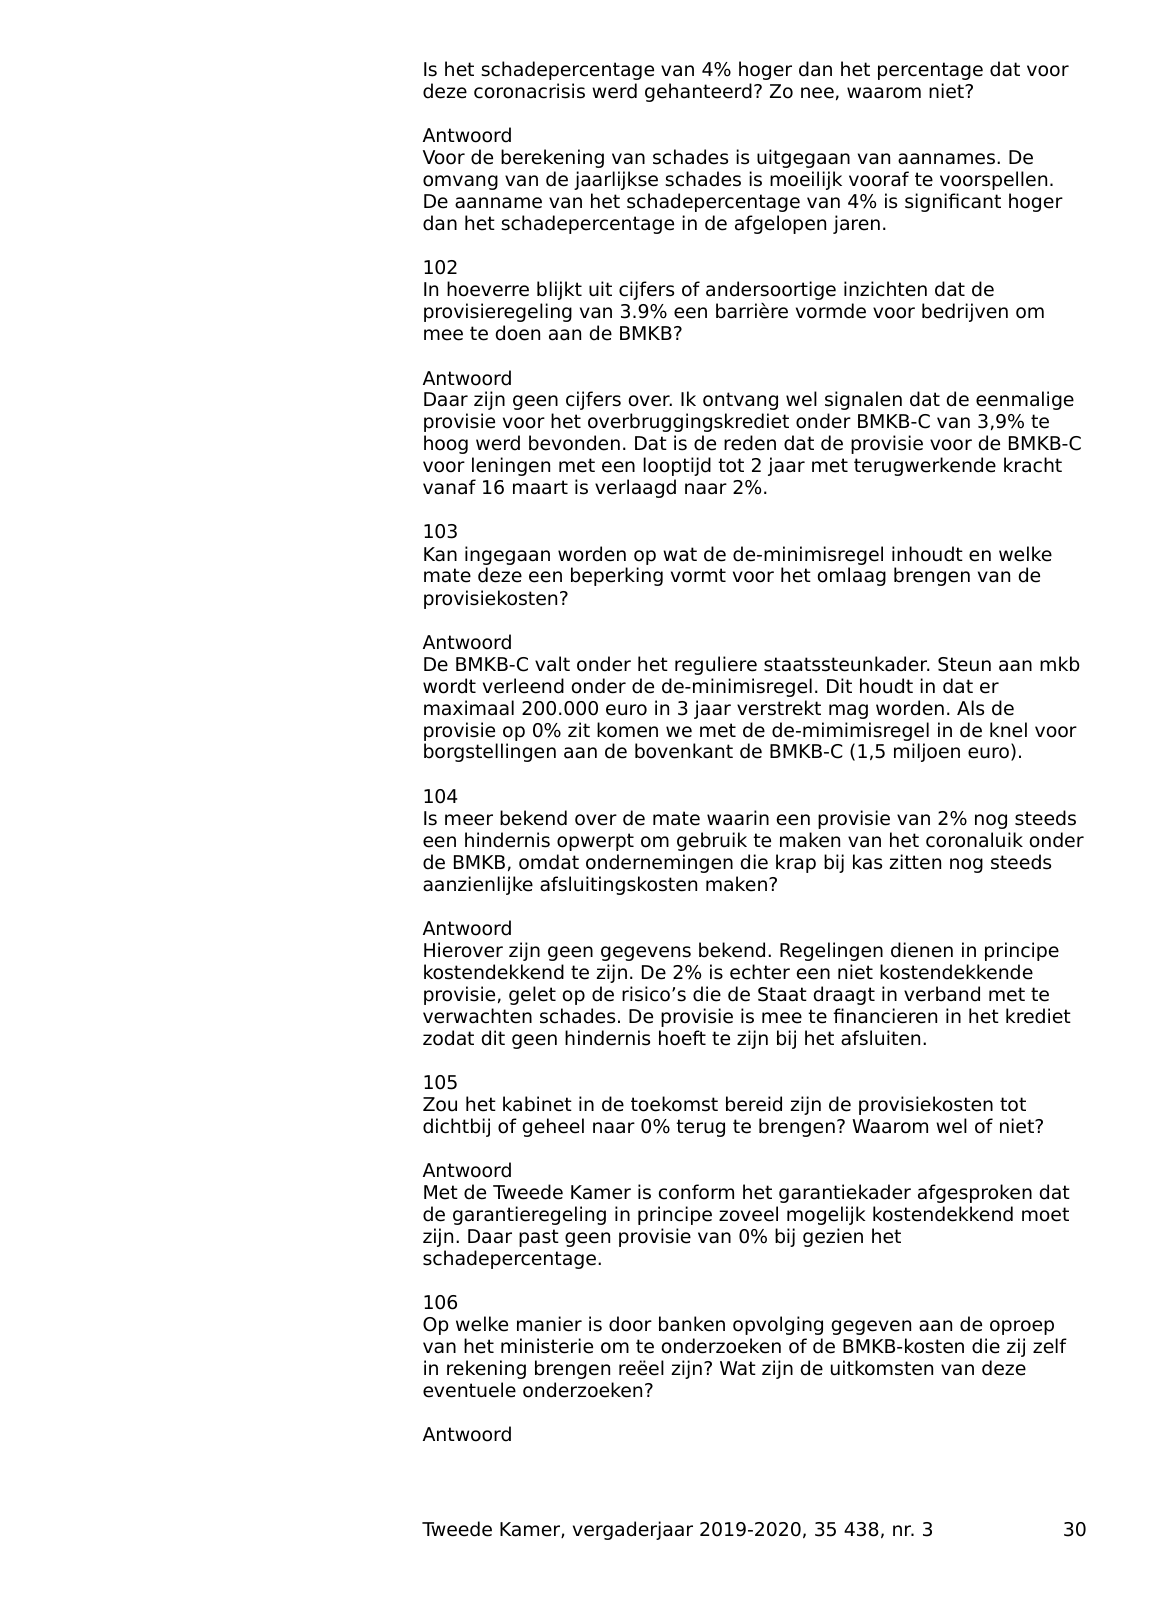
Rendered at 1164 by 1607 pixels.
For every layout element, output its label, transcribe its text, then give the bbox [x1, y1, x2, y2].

text De BMKB-C valt onder het reguliere staatssteunkader. Steun aan mkb wordt verleend onder de de-minimisregel. Dit houdt in dat er maximaal 200.000 euro in 3 jaar verstrekt mag worden. Als de provisie op 0% zit komen we met de de-mimimisregel in de knel voor borgstellingen aan de bovenkant de BMKB-C (1,5 miljoen euro). [422, 653, 1087, 763]
text Antwoord [422, 1160, 1087, 1182]
text Is het schadepercentage van 4% hoger dan het percentage dat voor deze coronacrisis werd gehanteerd? Zo nee, waarom niet? [422, 59, 1087, 103]
text 102 [422, 257, 1087, 279]
text Antwoord [422, 367, 1087, 389]
text Kan ingegaan worden op wat de de-minimisregel inhoudt en welke mate deze een beperking vormt voor het omlaag brengen van de provisiekosten? [422, 543, 1087, 609]
text Daar zijn geen cijfers over. Ik ontvang wel signalen dat de eenmalige provisie voor het overbruggingskrediet onder BMKB-C van 3,9% te hoog werd bevonden. Dat is de reden dat de provisie voor de BMKB-C voor leningen met een looptijd tot 2 jaar met terugwerkende kracht vanaf 16 maart is verlaagd naar 2%. [422, 389, 1087, 499]
text Op welke manier is door banken opvolging gegeven aan de oproep van het ministerie om te onderzoeken of de BMKB-kosten die zij zelf in rekening brengen reëel zijn? Wat zijn de uitkomsten van deze eventuele onderzoeken? [422, 1314, 1087, 1402]
text Antwoord [422, 1424, 1087, 1446]
text Is meer bekend over de mate waarin een provisie van 2% nog steeds een hindernis opwerpt om gebruik te maken van het coronaluik onder de BMKB, omdat ondernemingen die krap bij kas zitten nog steeds aanzienlijke afsluitingskosten maken? [422, 808, 1087, 896]
text Zou het kabinet in de toekomst bereid zijn de provisiekosten tot dichtbij of geheel naar 0% terug te brengen? Waarom wel of niet? [422, 1094, 1087, 1138]
text Hierover zijn geen gegevens bekend. Regelingen dienen in principe kostendekkend te zijn. De 2% is echter een niet kostendekkende provisie, gelet op de risico’s die de Staat draagt in verband met te verwachten schades. De provisie is mee te financieren in het krediet zodat dit geen hindernis hoeft te zijn bij het afsluiten. [422, 940, 1087, 1049]
text Antwoord [422, 632, 1087, 653]
text Antwoord [422, 918, 1087, 940]
text 103 [422, 521, 1087, 543]
text Voor de berekening van schades is uitgegaan van aannames. De omvang van de jaarlijkse schades is moeilijk vooraf te voorspellen. De aanname van het schadepercentage van 4% is significant hoger dan het schadepercentage in de afgelopen jaren. [422, 147, 1087, 235]
text Antwoord [422, 125, 1087, 147]
text 104 [422, 786, 1087, 808]
text In hoeverre blijkt uit cijfers of andersoortige inzichten dat de provisieregeling van 3.9% een barrière vormde voor bedrijven om mee te doen aan de BMKB? [422, 279, 1087, 345]
text 106 [422, 1292, 1087, 1314]
text Met de Tweede Kamer is conform het garantiekader afgesproken dat de garantieregeling in principe zoveel mogelijk kostendekkend moet zijn. Daar past geen provisie van 0% bij gezien het schadepercentage. [422, 1182, 1087, 1270]
text 105 [422, 1072, 1087, 1094]
